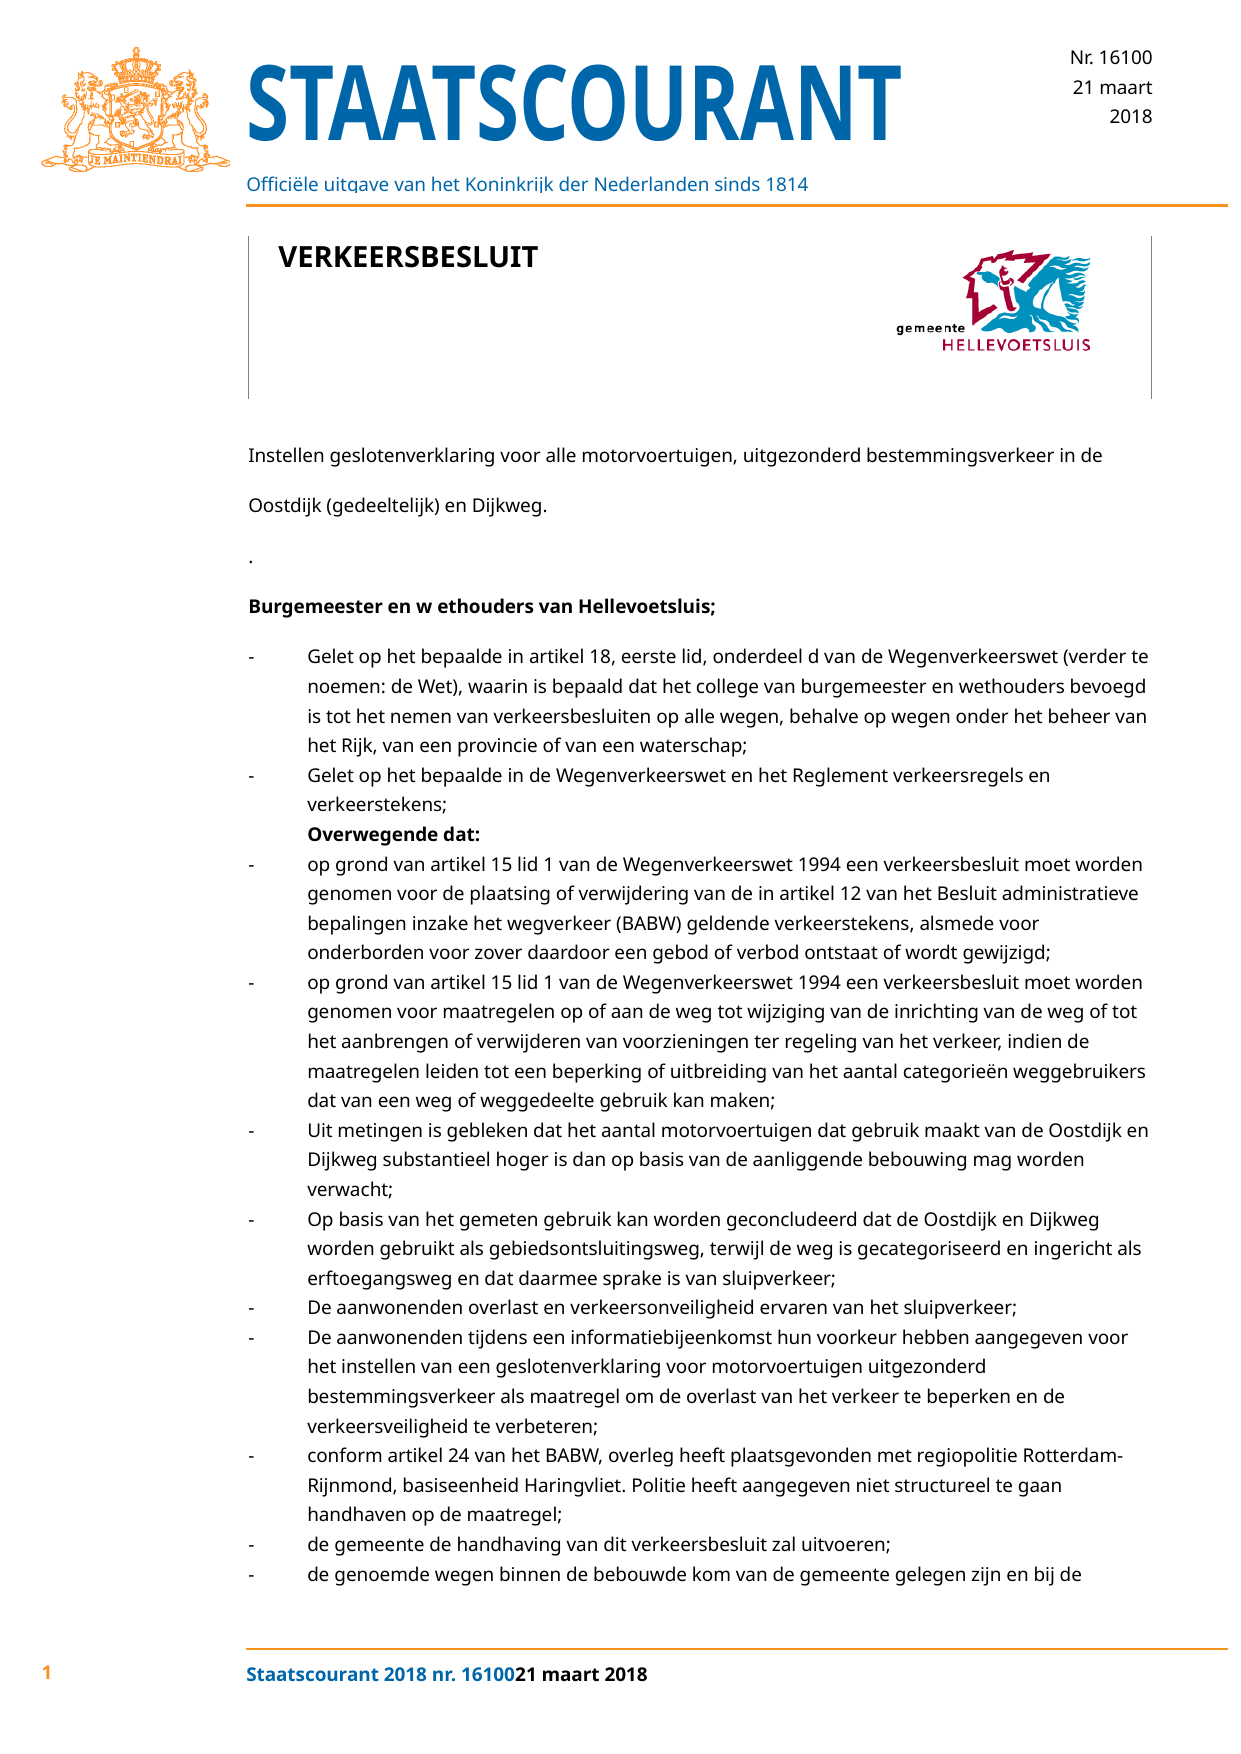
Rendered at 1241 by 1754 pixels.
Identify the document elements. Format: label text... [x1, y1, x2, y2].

list op grond van artikel 15 lid 1 van de Wegenverkeerswet 1994 een verkeersbesluit moet worden genomen voor maatregelen op of aan de weg tot wijziging van de inrichting van de weg of tot het aanbrengen of verwijderen van voorzieningen ter regeling van het verkeer, indien de maatregelen leiden tot een beperking of uitbreiding van het aantal categorieën weggebruikers dat van een weg of weggedeelte gebruik kan maken; [248, 969, 1152, 1113]
picture [41, 47, 231, 172]
table_header [850, 236, 1151, 399]
list De aanwonenden tijdens een informatiebijeenkomst hun voorkeur hebben aangegeven voor het instellen van een geslotenverklaring voor motorvoertuigen uitgezonderd bestemmingsverkeer als maatregel om de overlast van het verkeer te beperken en de verkeersveiligheid te verbeteren; [248, 1324, 1152, 1439]
list Overwegende dat: [248, 821, 1152, 847]
table_header VERKEERSBESLUIT [249, 236, 850, 399]
list op grond van artikel 15 lid 1 van de Wegenverkeerswet 1994 een verkeersbesluit moet worden genomen voor de plaatsing of verwijdering van de in artikel 12 van het Besluit administratieve bepalingen inzake het wegverkeer (BABW) geldende verkeerstekens, alsmede voor onderborden voor zover daardoor een gebod of verbod ontstaat of wordt gewijzigd; [248, 851, 1152, 965]
list Gelet op het bepaalde in de Wegenverkeerswet en het Reglement verkeersregels en verkeerstekens; [248, 762, 1152, 817]
text Burgemeester en w ethouders van Hellevoetsluis; [248, 593, 1152, 619]
list Uit metingen is gebleken dat het aantal motorvoertuigen dat gebruik maakt van de Oostdijk en Dijkweg substantieel hoger is dan op basis van de aanliggende bebouwing mag worden verwacht; [248, 1117, 1152, 1202]
list conform artikel 24 van het BABW, overleg heeft plaatsgevonden met regiopolitie Rotterdam-Rijnmond, basiseenheid Haringvliet. Politie heeft aangegeven niet structureel te gaan handhaven op de maatregel; [248, 1442, 1152, 1527]
list Op basis van het gemeten gebruik kan worden geconcludeerd dat de Oostdijk en Dijkweg worden gebruikt als gebiedsontsluitingsweg, terwijl de weg is gecategoriseerd en ingericht als erftoegangsweg en dat daarmee sprake is van sluipverkeer; [248, 1206, 1152, 1291]
text . [248, 543, 1152, 569]
text Oostdijk (gedeeltelijk) en Dijkweg. [248, 492, 1152, 518]
text Instellen geslotenverklaring voor alle motorvoertuigen, uitgezonderd bestemmingsverkeer in de [248, 442, 1152, 468]
picture [882, 236, 1119, 374]
list De aanwonenden overlast en verkeersonveiligheid ervaren van het sluipverkeer; [248, 1294, 1152, 1320]
list de gemeente de handhaving van dit verkeersbesluit zal uitvoeren; [248, 1531, 1152, 1557]
list Gelet op het bepaalde in artikel 18, eerste lid, onderdeel d van de Wegenverkeerswet (verder te noemen: de Wet), waarin is bepaald dat het college van burgemeester en wethouders bevoegd is tot het nemen van verkeersbesluiten op alle wegen, behalve op wegen onder het beheer van het Rijk, van een provincie of van een waterschap; [248, 644, 1152, 758]
list de genoemde wegen binnen de bebouwde kom van de gemeente gelegen zijn en bij de [248, 1561, 1152, 1587]
